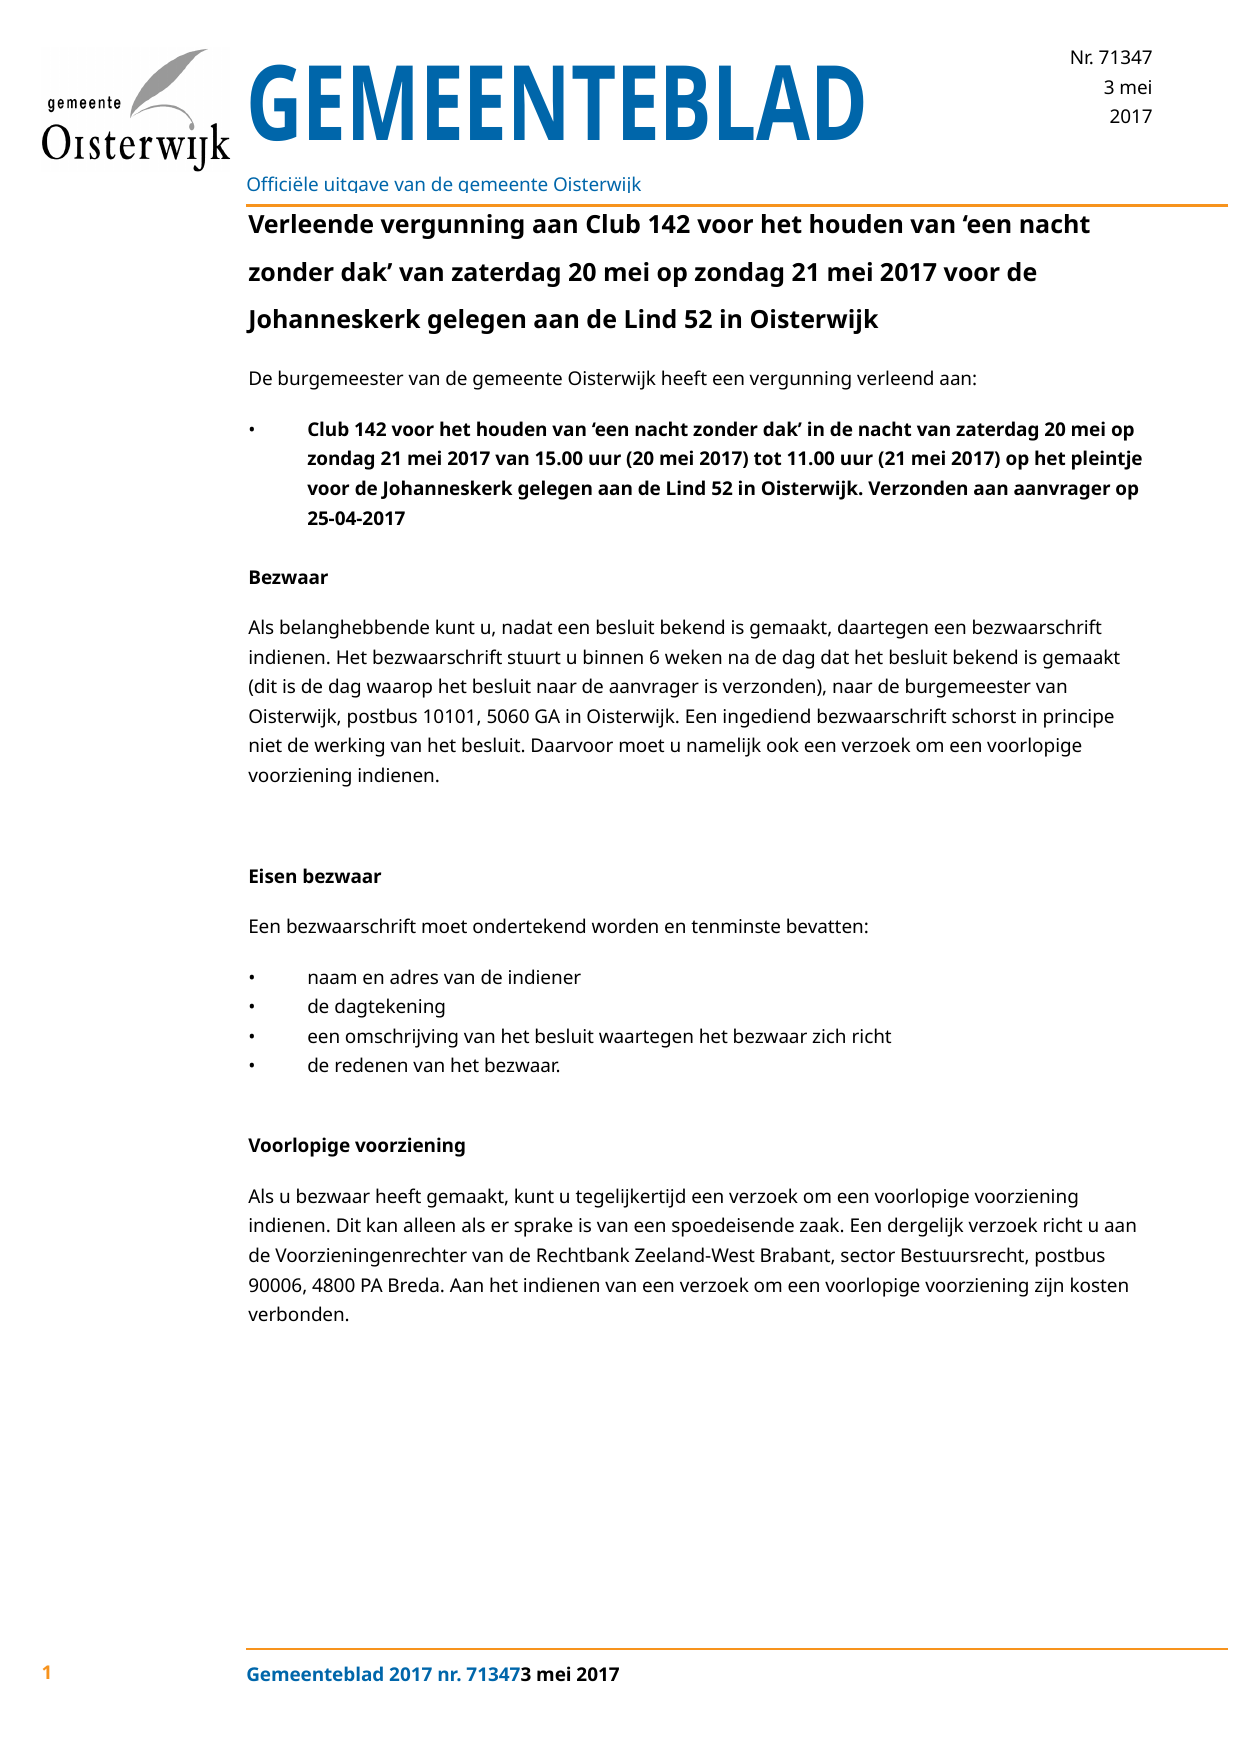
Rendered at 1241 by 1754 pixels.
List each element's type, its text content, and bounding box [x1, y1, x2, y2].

text Een bezwaarschrift moet ondertekend worden en tenminste bevatten: [248, 913, 1152, 939]
list naam en adres van de indiener [248, 964, 1152, 989]
text De burgemeester van de gemeente Oisterwijk heeft een vergunning verleend aan: [248, 366, 1152, 391]
text Eisen bezwaar [248, 863, 1152, 889]
text Voorlopige voorziening [248, 1133, 1152, 1158]
list de redenen van het bezwaar. [248, 1053, 1152, 1078]
picture [41, 47, 231, 172]
text Als u bezwaar heeft gemaakt, kunt u tegelijkertijd een verzoek om een voorlopige voorziening indienen. Dit kan alleen als er sprake is van een spoedeisende zaak. Een dergelijk verzoek richt u aan de Voorzieningenrechter van de Rechtbank Zeeland-West Brabant, sector Bestuursrecht, postbus 90006, 4800 PA Breda. Aan het indienen van een verzoek om een voorlopige voorziening zijn kosten verbonden. [248, 1183, 1152, 1327]
list een omschrijving van het besluit waartegen het bezwaar zich richt [248, 1023, 1152, 1049]
list Club 142 voor het houden van ‘een nacht zonder dak’ in de nacht van zaterdag 20 mei op zondag 21 mei 2017 van 15.00 uur (20 mei 2017) tot 11.00 uur (21 mei 2017) op het pleintje voor de Johanneskerk gelegen aan de Lind 52 in Oisterwijk. Verzonden aan aanvrager op 25-04-2017 [248, 416, 1152, 530]
text Bezwaar [248, 564, 1152, 589]
text Als belanghebbende kunt u, nadat een besluit bekend is gemaakt, daartegen een bezwaarschrift indienen. Het bezwaarschrift stuurt u binnen 6 weken na de dag dat het besluit bekend is gemaakt (dit is de dag waarop het besluit naar de aanvrager is verzonden), naar de burgemeester van Oisterwijk, postbus 10101, 5060 GA in Oisterwijk. Een ingediend bezwaarschrift schorst in principe niet de werking van het besluit. Daarvoor moet u namelijk ook een verzoek om een voorlopige voorziening indienen. [248, 614, 1152, 788]
text Verleende vergunning aan Club 142 voor het houden van ‘een nacht zonder dak’ van zaterdag 20 mei op zondag 21 mei 2017 voor de Johanneskerk gelegen aan de Lind 52 in Oisterwijk [248, 207, 1152, 336]
list de dagtekening [248, 993, 1152, 1019]
